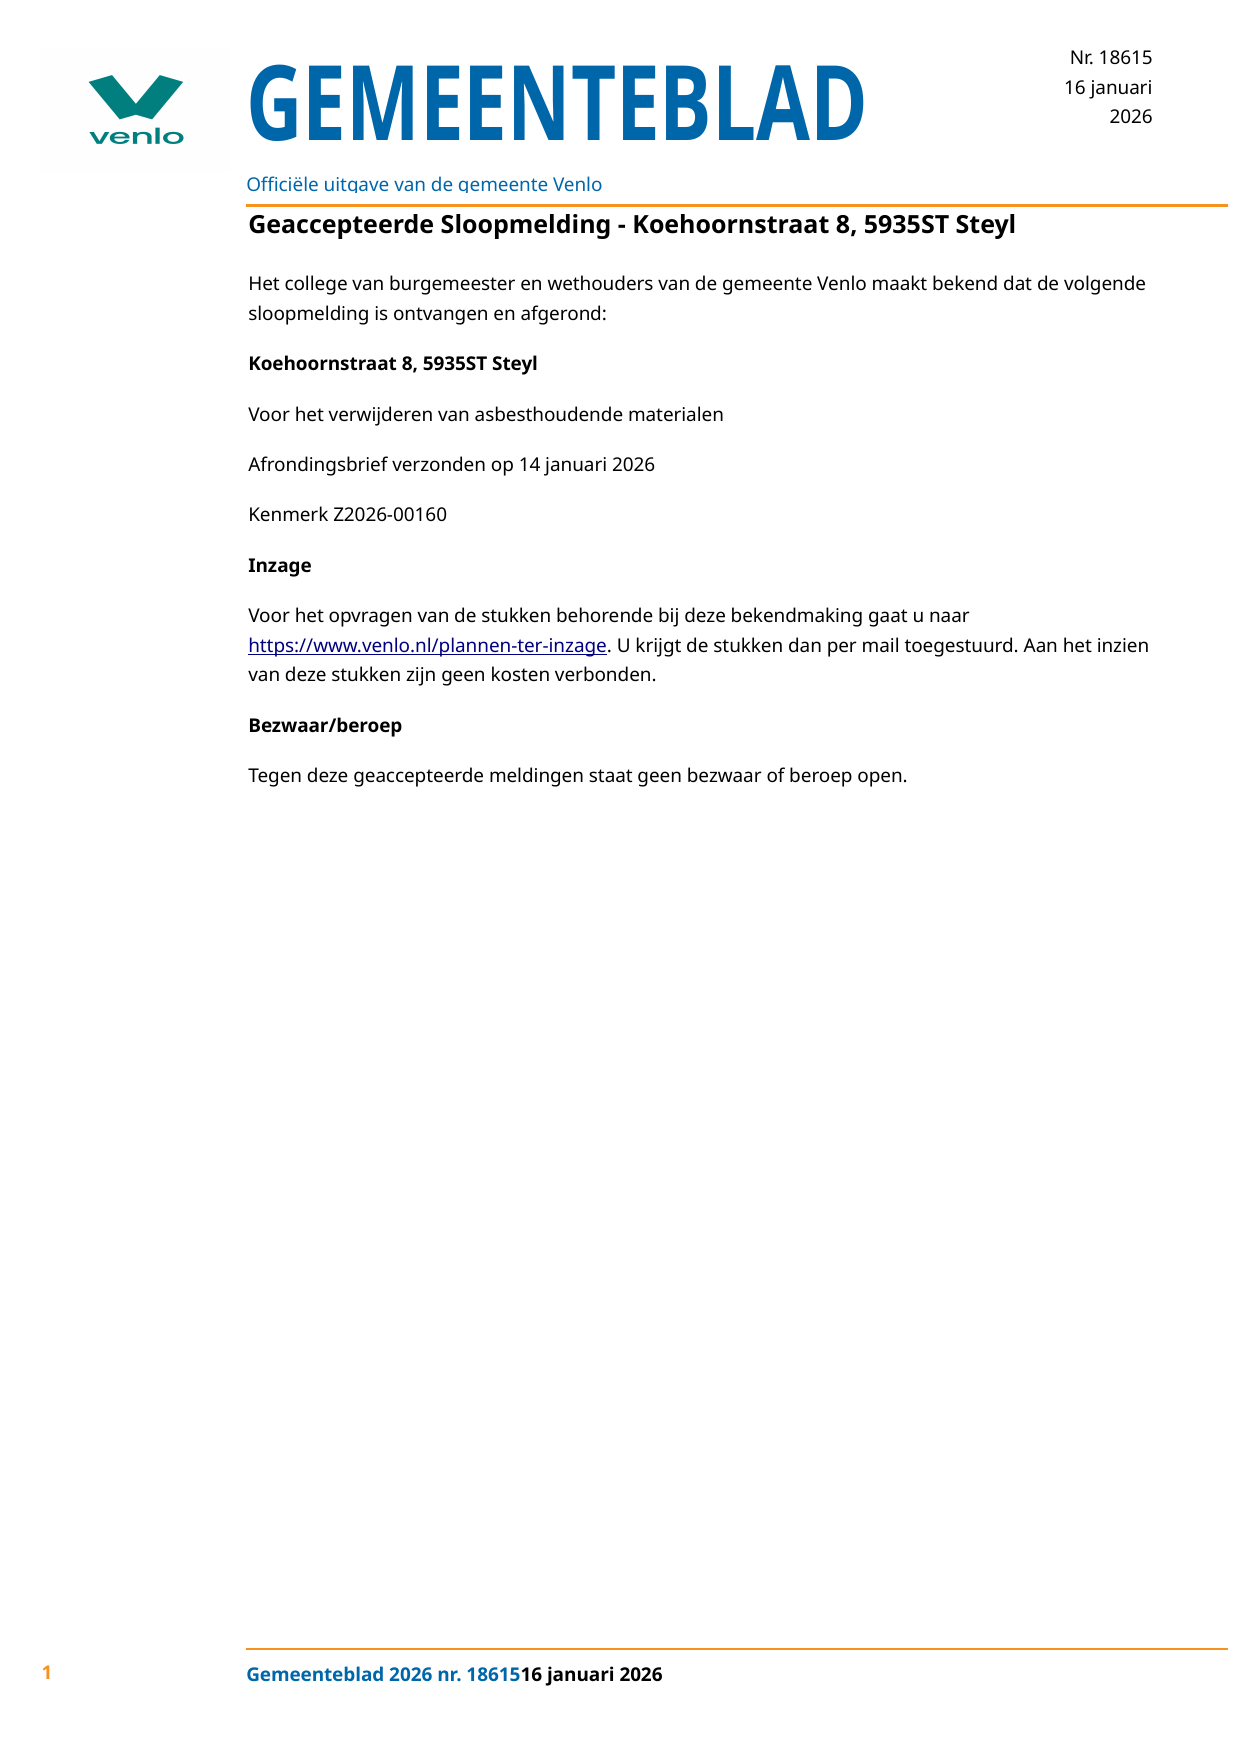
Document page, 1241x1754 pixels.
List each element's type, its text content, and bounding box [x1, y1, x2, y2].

picture [41, 47, 231, 172]
text Geaccepteerde Sloopmelding - Koehoornstraat 8, 5935ST Steyl [248, 207, 1152, 241]
text Afrondingsbrief verzonden op 14 januari 2026 [248, 451, 1152, 477]
text Voor het opvragen van de stukken behorende bij deze bekendmaking gaat u naar https://www.venlo.nl/plannen-ter-inzage. U krijgt de stukken dan per mail toegestuurd. Aan het inzien van deze stukken zijn geen kosten verbonden. [248, 602, 1152, 687]
text Koehoornstraat 8, 5935ST Steyl [248, 350, 1152, 376]
text Tegen deze geaccepteerde meldingen staat geen bezwaar of beroep open. [248, 762, 1152, 788]
text Het college van burgemeester en wethouders van de gemeente Venlo maakt bekend dat de volgende sloopmelding is ontvangen en afgerond: [248, 270, 1152, 326]
text Kenmerk Z2026-00160 [248, 502, 1152, 527]
text Voor het verwijderen van asbesthoudende materialen [248, 401, 1152, 426]
text Inzage [248, 552, 1152, 578]
text Bezwaar/beroep [248, 712, 1152, 738]
